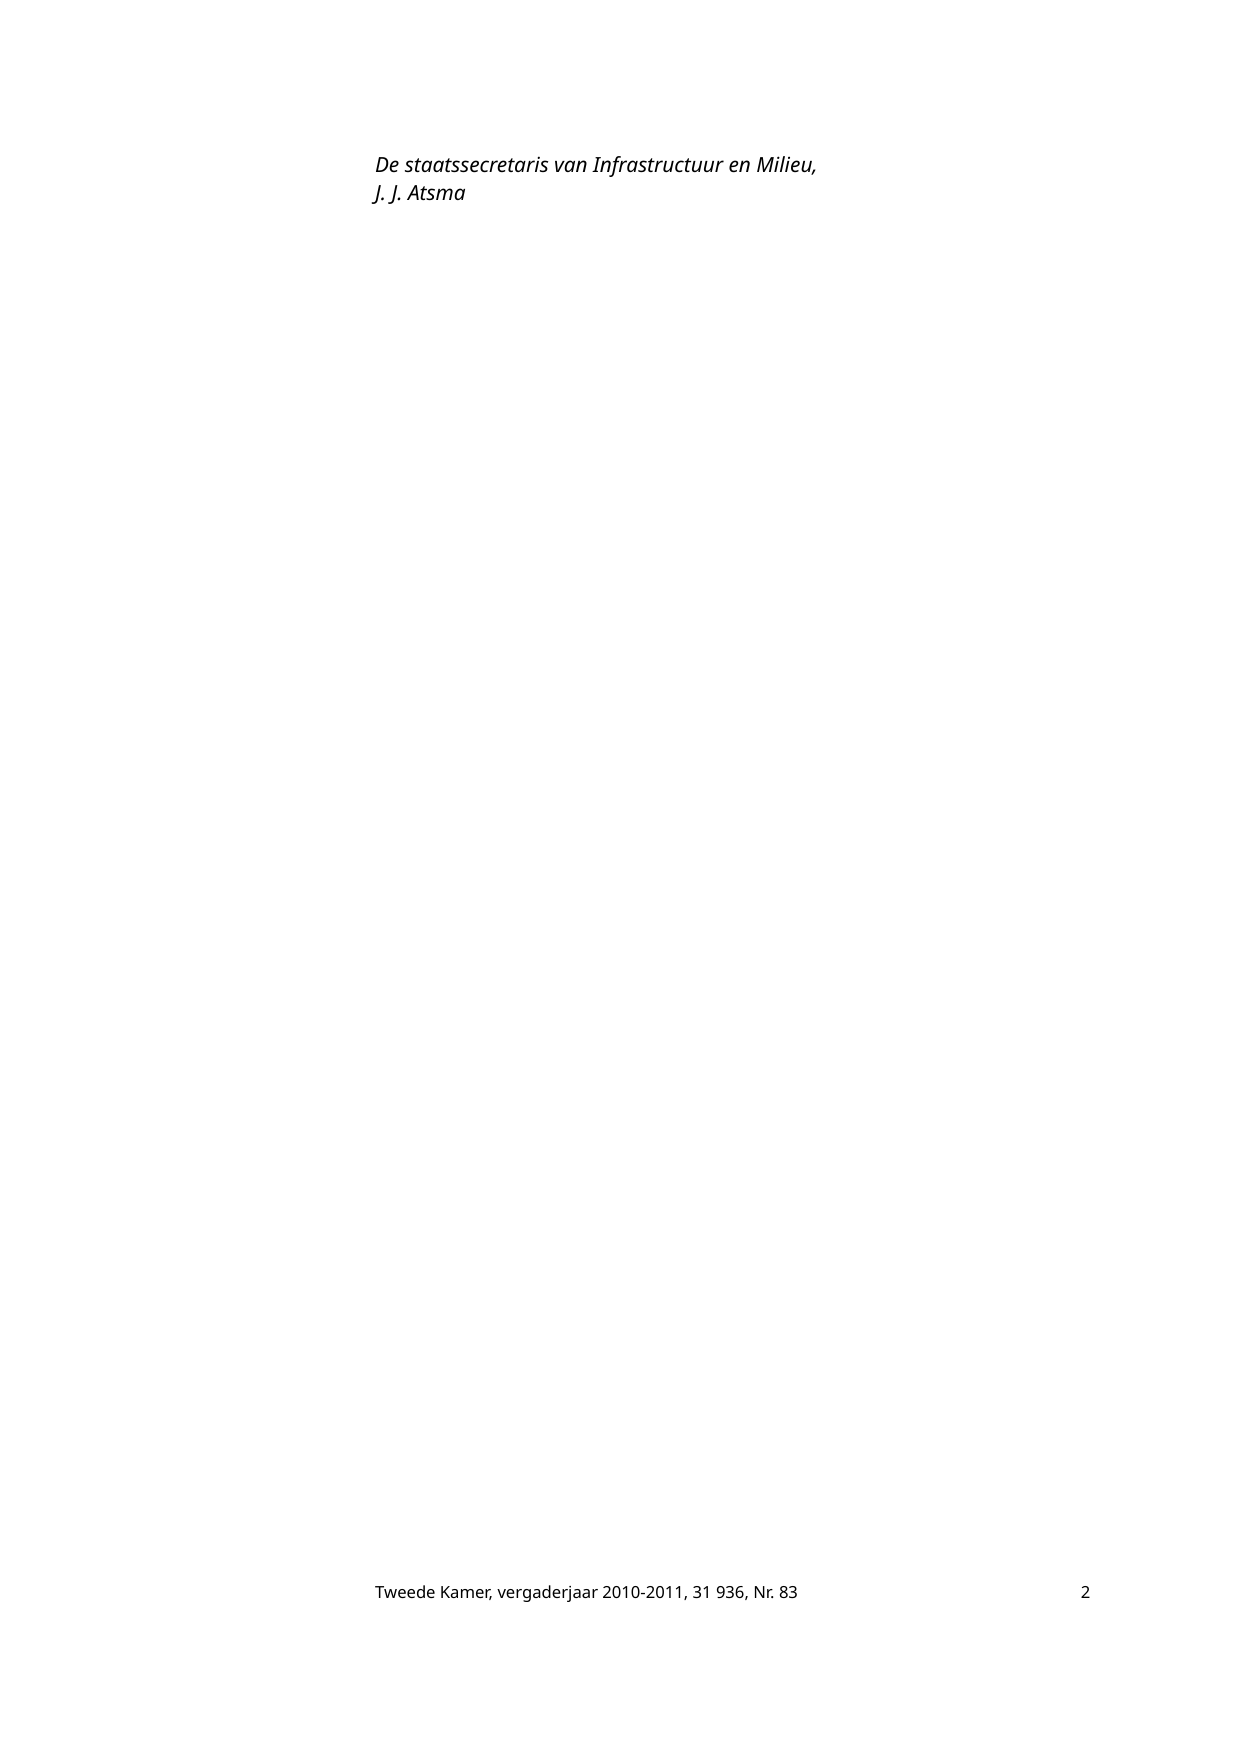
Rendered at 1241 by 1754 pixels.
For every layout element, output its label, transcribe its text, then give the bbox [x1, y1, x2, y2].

text De staatssecretaris van Infrastructuur en Milieu, [375, 150, 1090, 178]
text J. J. Atsma [375, 178, 1090, 207]
